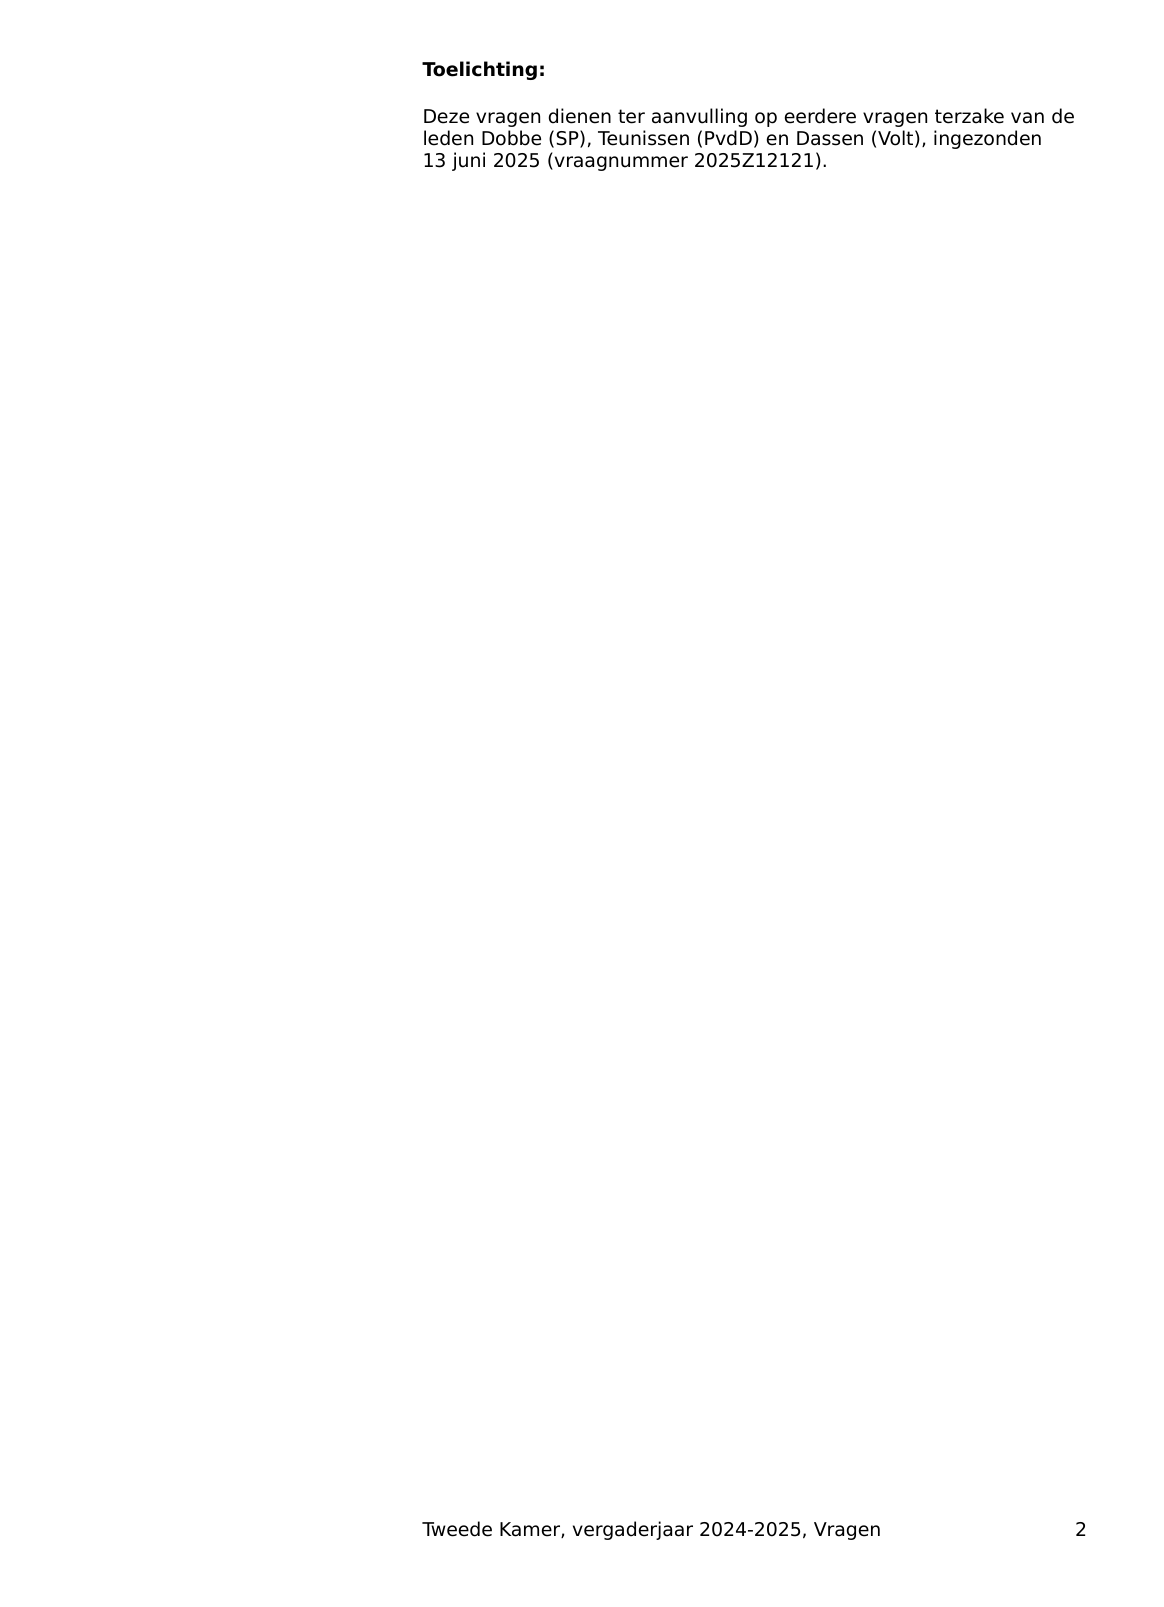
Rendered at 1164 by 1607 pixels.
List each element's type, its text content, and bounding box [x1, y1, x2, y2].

text Deze vragen dienen ter aanvulling op eerdere vragen terzake van de leden Dobbe (SP), Teunissen (PvdD) en Dassen (Volt), ingezonden 13 juni 2025 (vraagnummer 2025Z12121). [422, 106, 1087, 172]
subtitle Toelichting: [422, 59, 1087, 81]
